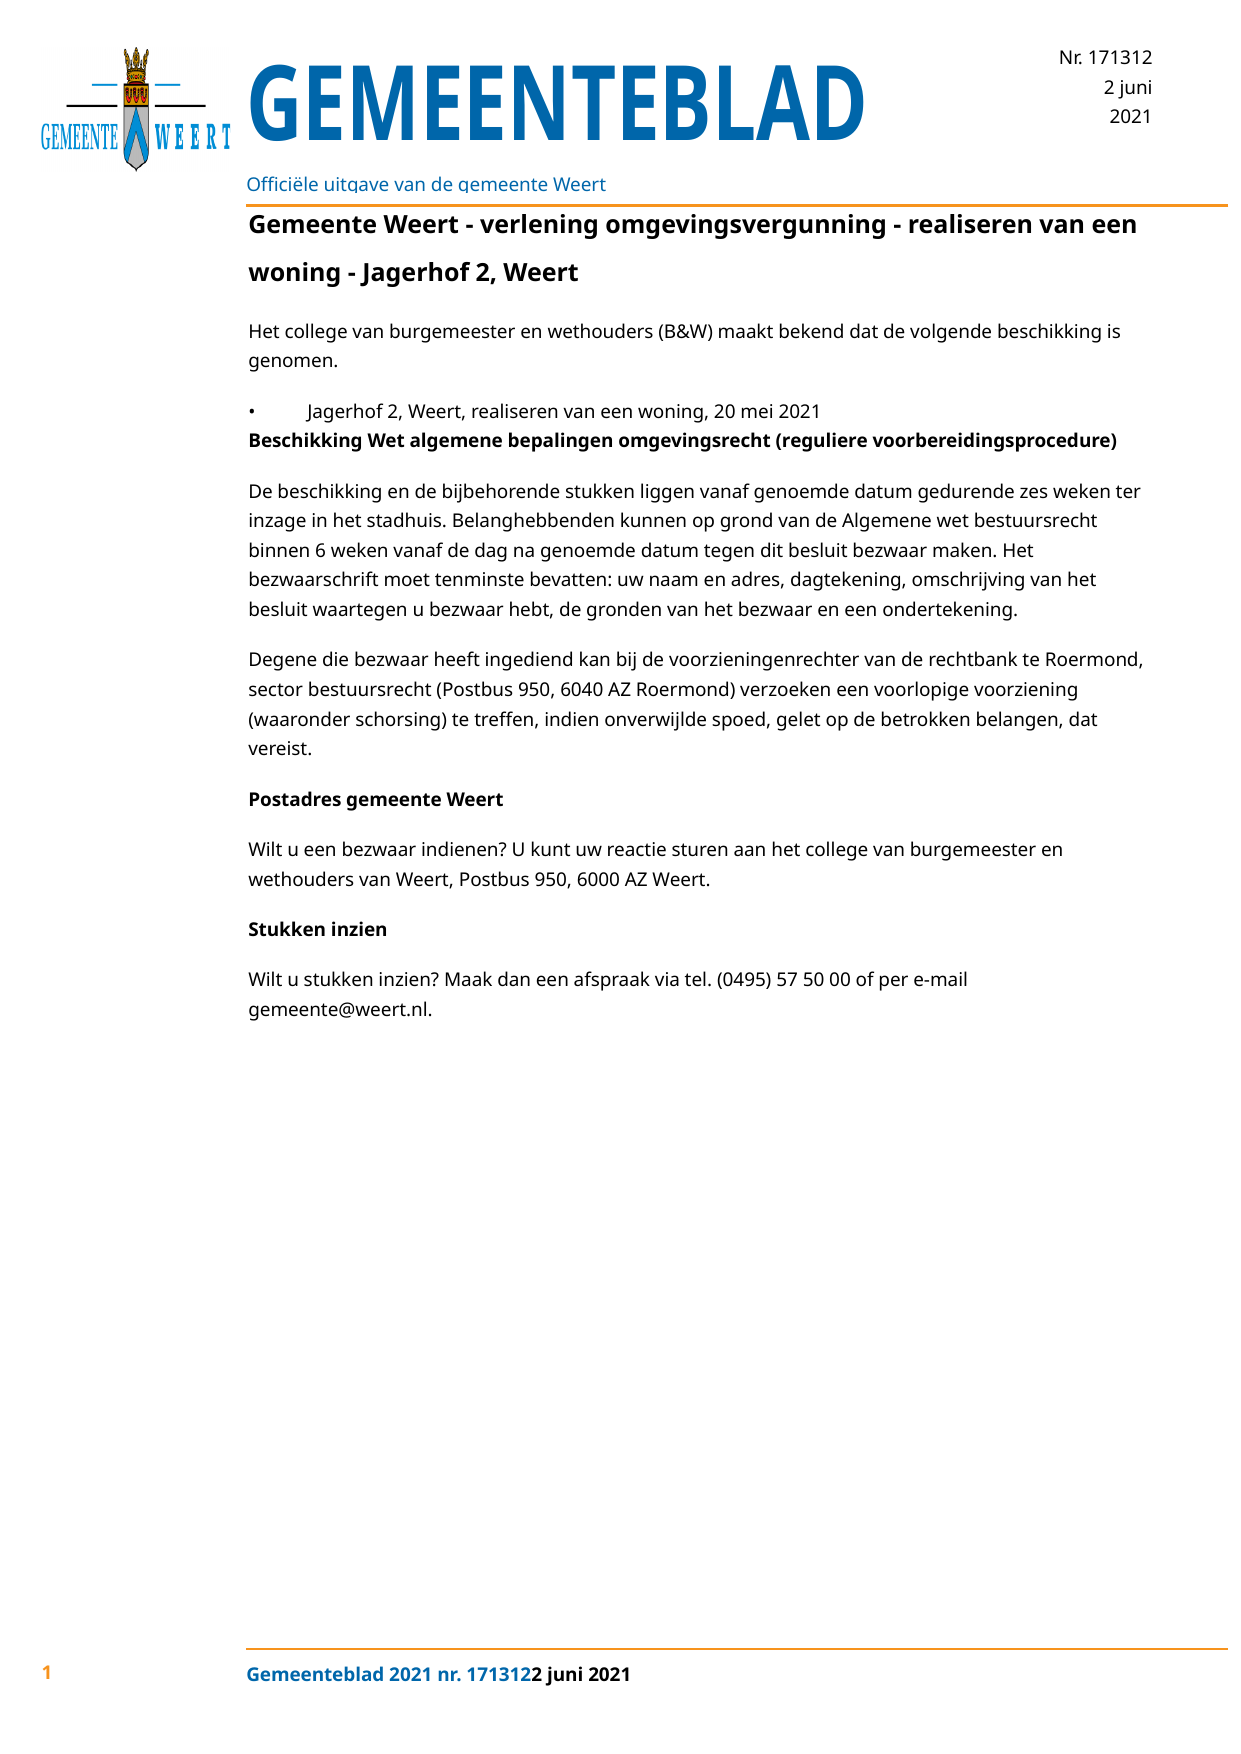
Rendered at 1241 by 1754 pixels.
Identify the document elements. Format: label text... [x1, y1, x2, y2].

text De beschikking en de bijbehorende stukken liggen vanaf genoemde datum gedurende zes weken ter inzage in het stadhuis. Belanghebbenden kunnen op grond van de Algemene wet bestuursrecht binnen 6 weken vanaf de dag na genoemde datum tegen dit besluit bezwaar maken. Het bezwaarschrift moet tenminste bevatten: uw naam en adres, dagtekening, omschrijving van het besluit waartegen u bezwaar hebt, de gronden van het bezwaar en een ondertekening. [248, 478, 1152, 622]
text Gemeente Weert - verlening omgevingsvergunning - realiseren van een woning - Jagerhof 2, Weert [248, 207, 1152, 288]
text Degene die bezwaar heeft ingediend kan bij de voorzieningenrechter van de rechtbank te Roermond, sector bestuursrecht (Postbus 950, 6040 AZ Roermond) verzoeken een voorlopige voorziening (waaronder schorsing) te treffen, indien onverwijlde spoed, gelet op de betrokken belangen, dat vereist. [248, 647, 1152, 761]
text Beschikking Wet algemene bepalingen omgevingsrecht (reguliere voorbereidingsprocedure) [248, 427, 1152, 453]
text Wilt u een bezwaar indienen? U kunt uw reactie sturen aan het college van burgemeester en wethouders van Weert, Postbus 950, 6000 AZ Weert. [248, 836, 1152, 892]
text Wilt u stukken inzien? Maak dan een afspraak via tel. (0495) 57 50 00 of per e-mail gemeente@weert.nl. [248, 967, 1152, 1022]
text Postadres gemeente Weert [248, 786, 1152, 812]
picture [41, 47, 231, 172]
text Stukken inzien [248, 916, 1152, 942]
list Jagerhof 2, Weert, realiseren van een woning, 20 mei 2021 [248, 398, 1152, 424]
text Het college van burgemeester en wethouders (B&W) maakt bekend dat de volgende beschikking is genomen. [248, 318, 1152, 373]
